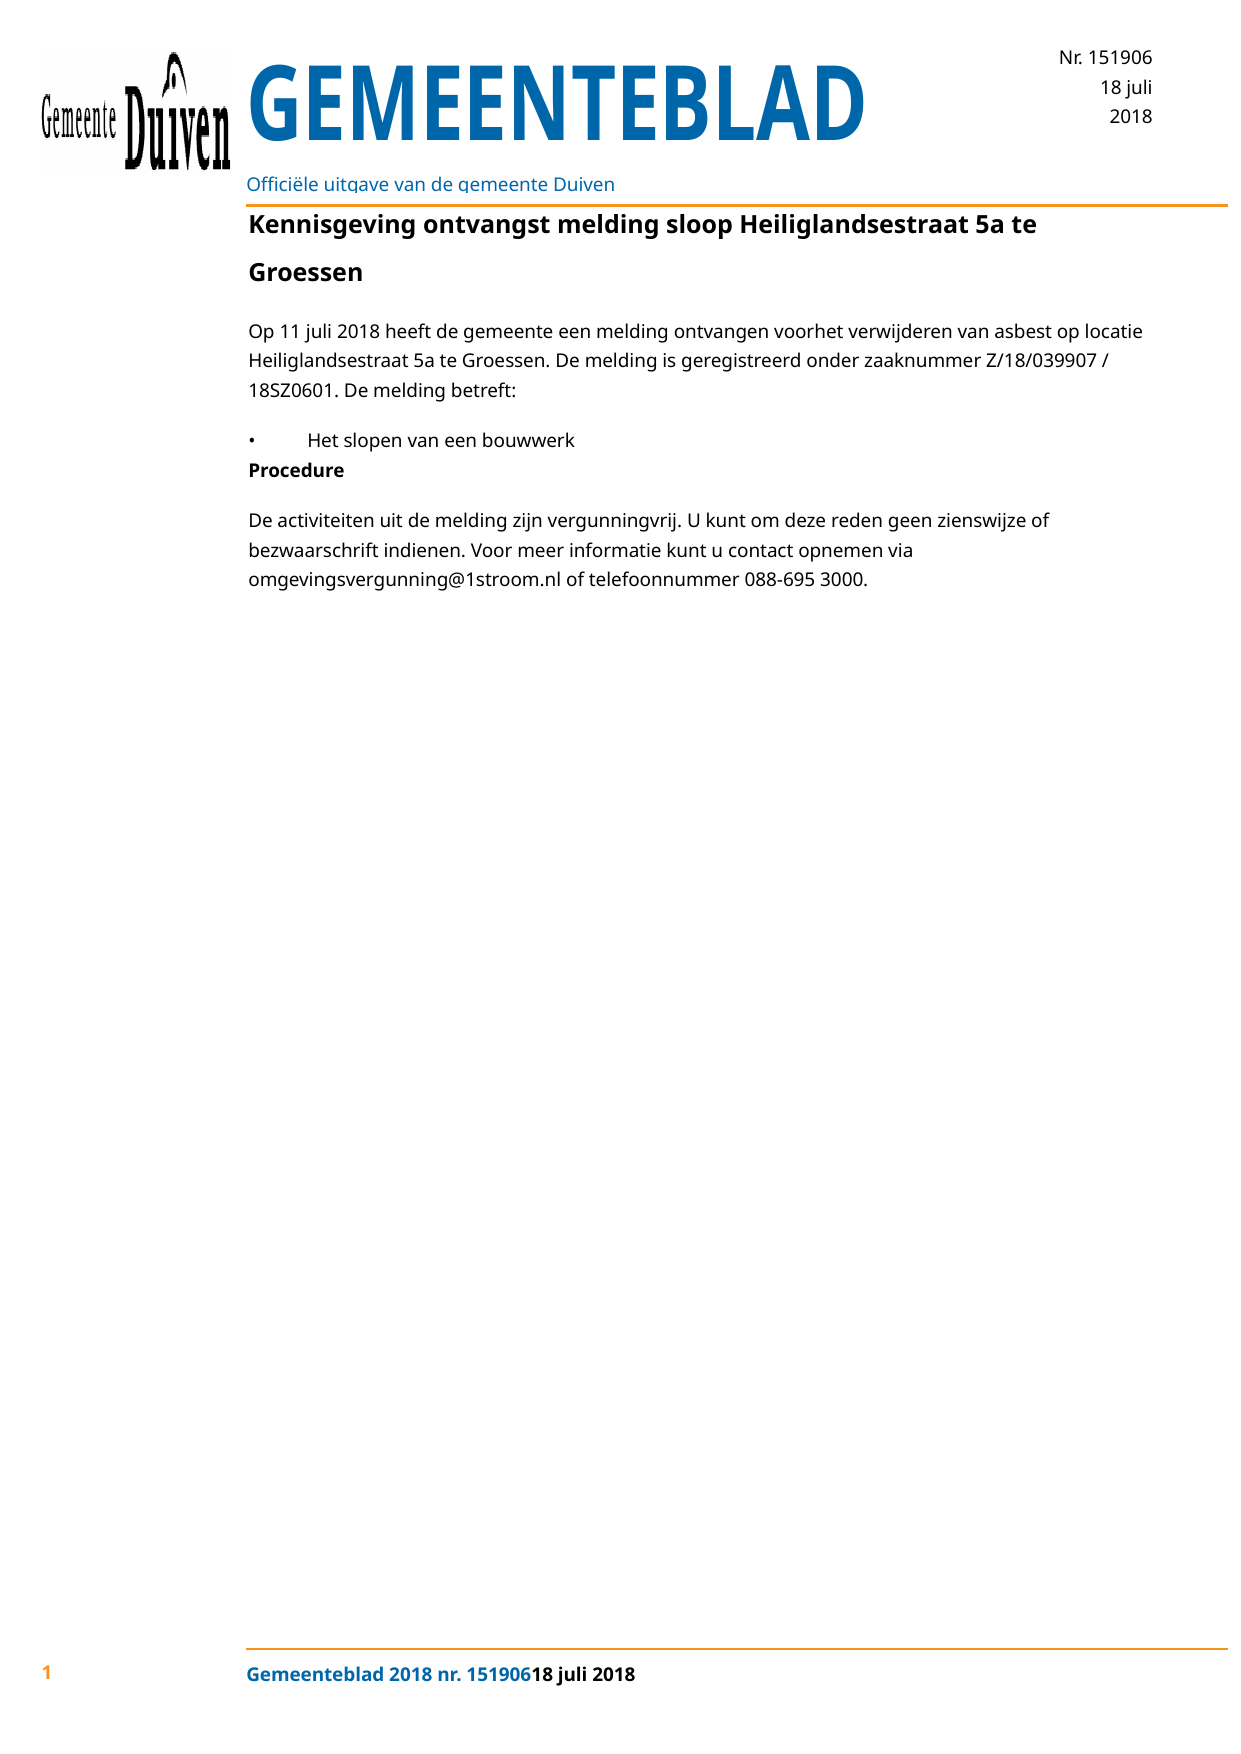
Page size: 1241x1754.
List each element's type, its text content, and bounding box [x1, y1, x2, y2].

text Kennisgeving ontvangst melding sloop Heiliglandsestraat 5a te Groessen [248, 207, 1152, 288]
text Op 11 juli 2018 heeft de gemeente een melding ontvangen voorhet verwijderen van asbest op locatie Heiliglandsestraat 5a te Groessen. De melding is geregistreerd onder zaaknummer Z/18/039907 / 18SZ0601. De melding betreft: [248, 318, 1152, 403]
picture [41, 47, 231, 172]
text Procedure [248, 457, 1152, 483]
text De activiteiten uit de melding zijn vergunningvrij. U kunt om deze reden geen zienswijze of bezwaarschrift indienen. Voor meer informatie kunt u contact opnemen via omgevingsvergunning@1stroom.nl of telefoonnummer 088-695 3000. [248, 507, 1152, 592]
list Het slopen van een bouwwerk [248, 427, 1152, 453]
